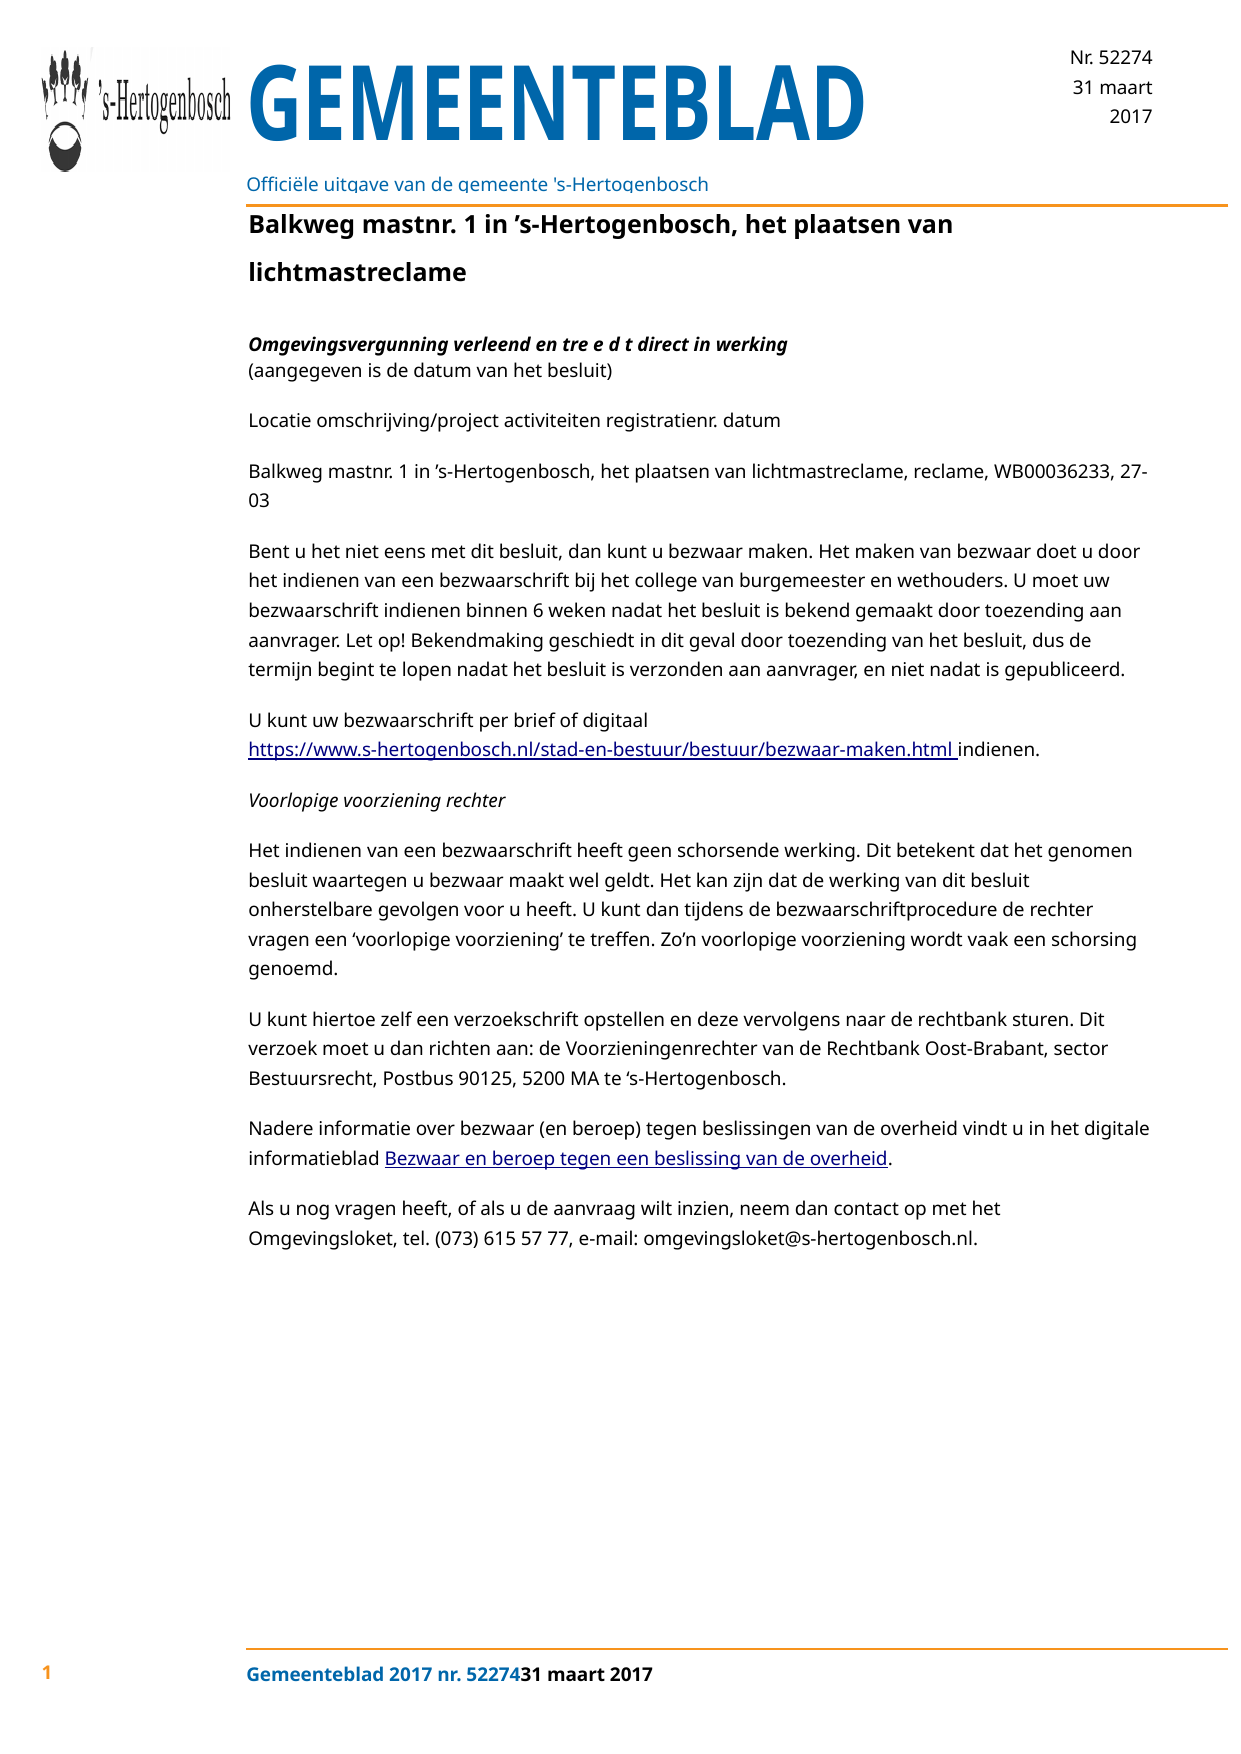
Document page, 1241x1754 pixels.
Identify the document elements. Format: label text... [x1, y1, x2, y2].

text U kunt uw bezwaarschrift per brief of digitaal https://www.s-hertogenbosch.nl/stad-en-bestuur/bestuur/bezwaar-maken.html indienen. [248, 707, 1152, 762]
text Balkweg mastnr. 1 in ’s-Hertogenbosch, het plaatsen van lichtmastreclame, reclame, WB00036233, 27-03 [248, 458, 1152, 513]
text Bent u het niet eens met dit besluit, dan kunt u bezwaar maken. Het maken van bezwaar doet u door het indienen van een bezwaarschrift bij het college van burgemeester en wethouders. U moet uw bezwaarschrift indienen binnen 6 weken nadat het besluit is bekend gemaakt door toezending aan aanvrager. Let op! Bekendmaking geschiedt in dit geval door toezending van het besluit, dus de termijn begint te lopen nadat het besluit is verzonden aan aanvrager, en niet nadat is gepubliceerd. [248, 538, 1152, 682]
text Het indienen van een bezwaarschrift heeft geen schorsende werking. Dit betekent dat het genomen besluit waartegen u bezwaar maakt wel geldt. Het kan zijn dat de werking van dit besluit onherstelbare gevolgen voor u heeft. U kunt dan tijdens de bezwaarschriftprocedure de rechter vragen een ‘voorlopige voorziening’ te treffen. Zo’n voorlopige voorziening wordt vaak een schorsing genoemd. [248, 837, 1152, 981]
picture [41, 47, 231, 172]
text Voorlopige voorziening rechter [248, 787, 1152, 812]
text Nadere informatie over bezwaar (en beroep) tegen beslissingen van de overheid vindt u in het digitale informatieblad Bezwaar en beroep tegen een beslissing van de overheid. [248, 1116, 1152, 1171]
text (aangegeven is de datum van het besluit) [248, 357, 1152, 383]
text Omgevingsvergunning verleend en tre e d t direct in werking [248, 331, 1152, 357]
text U kunt hiertoe zelf een verzoekschrift opstellen en deze vervolgens naar de rechtbank sturen. Dit verzoek moet u dan richten aan: de Voorzieningenrechter van de Rechtbank Oost-Brabant, sector Bestuursrecht, Postbus 90125, 5200 MA te ‘s-Hertogenbosch. [248, 1006, 1152, 1091]
text Locatie omschrijving/project activiteiten registratienr. datum [248, 408, 1152, 433]
text Balkweg mastnr. 1 in ’s-Hertogenbosch, het plaatsen van lichtmastreclame [248, 207, 1152, 288]
text Als u nog vragen heeft, of als u de aanvraag wilt inzien, neem dan contact op met het Omgevingsloket, tel. (073) 615 57 77, e-mail: omgevingsloket@s-hertogenbosch.nl. [248, 1196, 1152, 1251]
